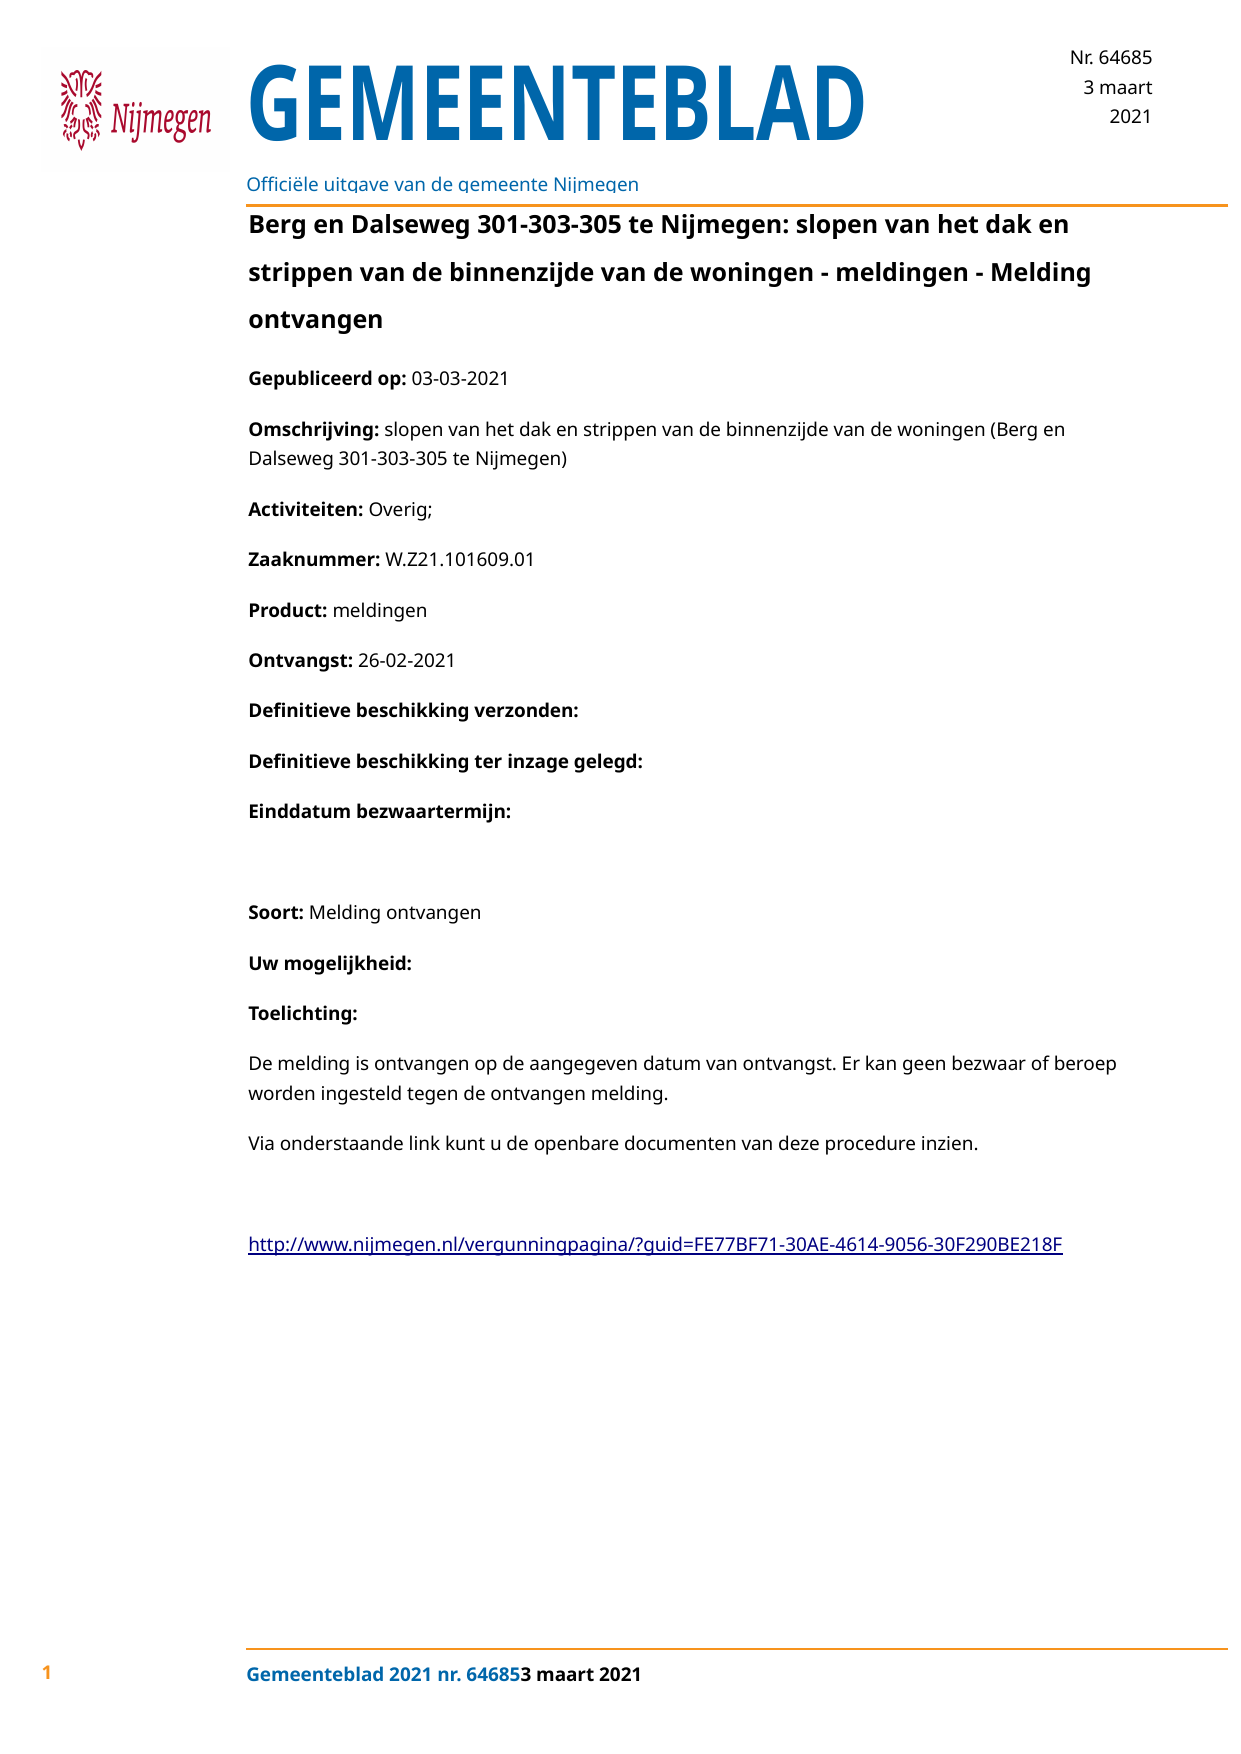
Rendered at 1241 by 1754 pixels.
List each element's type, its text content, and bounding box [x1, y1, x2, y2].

text Via onderstaande link kunt u de openbare documenten van deze procedure inzien. [248, 1131, 1152, 1156]
text Toelichting: [248, 1000, 1152, 1026]
text Activiteiten: Overig; [248, 496, 1152, 522]
text http://www.nijmegen.nl/vergunningpagina/?guid=FE77BF71-30AE-4614-9056-30F290BE218F [248, 1231, 1152, 1257]
text Einddatum bezwaartermijn: [248, 798, 1152, 824]
text Soort: Melding ontvangen [248, 899, 1152, 925]
text Omschrijving: slopen van het dak en strippen van de binnenzijde van de woningen (Berg en Dalseweg 301-303-305 te Nijmegen) [248, 416, 1152, 471]
text Ontvangst: 26-02-2021 [248, 647, 1152, 673]
picture [41, 47, 231, 172]
text Definitieve beschikking verzonden: [248, 698, 1152, 723]
text Berg en Dalseweg 301-303-305 te Nijmegen: slopen van het dak en strippen van de binnenzijde van de woningen - meldingen - Melding ontvangen [248, 207, 1152, 336]
text Uw mogelijkheid: [248, 950, 1152, 975]
text Zaaknummer: W.Z21.101609.01 [248, 546, 1152, 572]
text Definitieve beschikking ter inzage gelegd: [248, 748, 1152, 774]
text Product: meldingen [248, 597, 1152, 622]
text De melding is ontvangen op de aangegeven datum van ontvangst. Er kan geen bezwaar of beroep worden ingesteld tegen de ontvangen melding. [248, 1051, 1152, 1106]
text Gepubliceerd op: 03-03-2021 [248, 366, 1152, 391]
